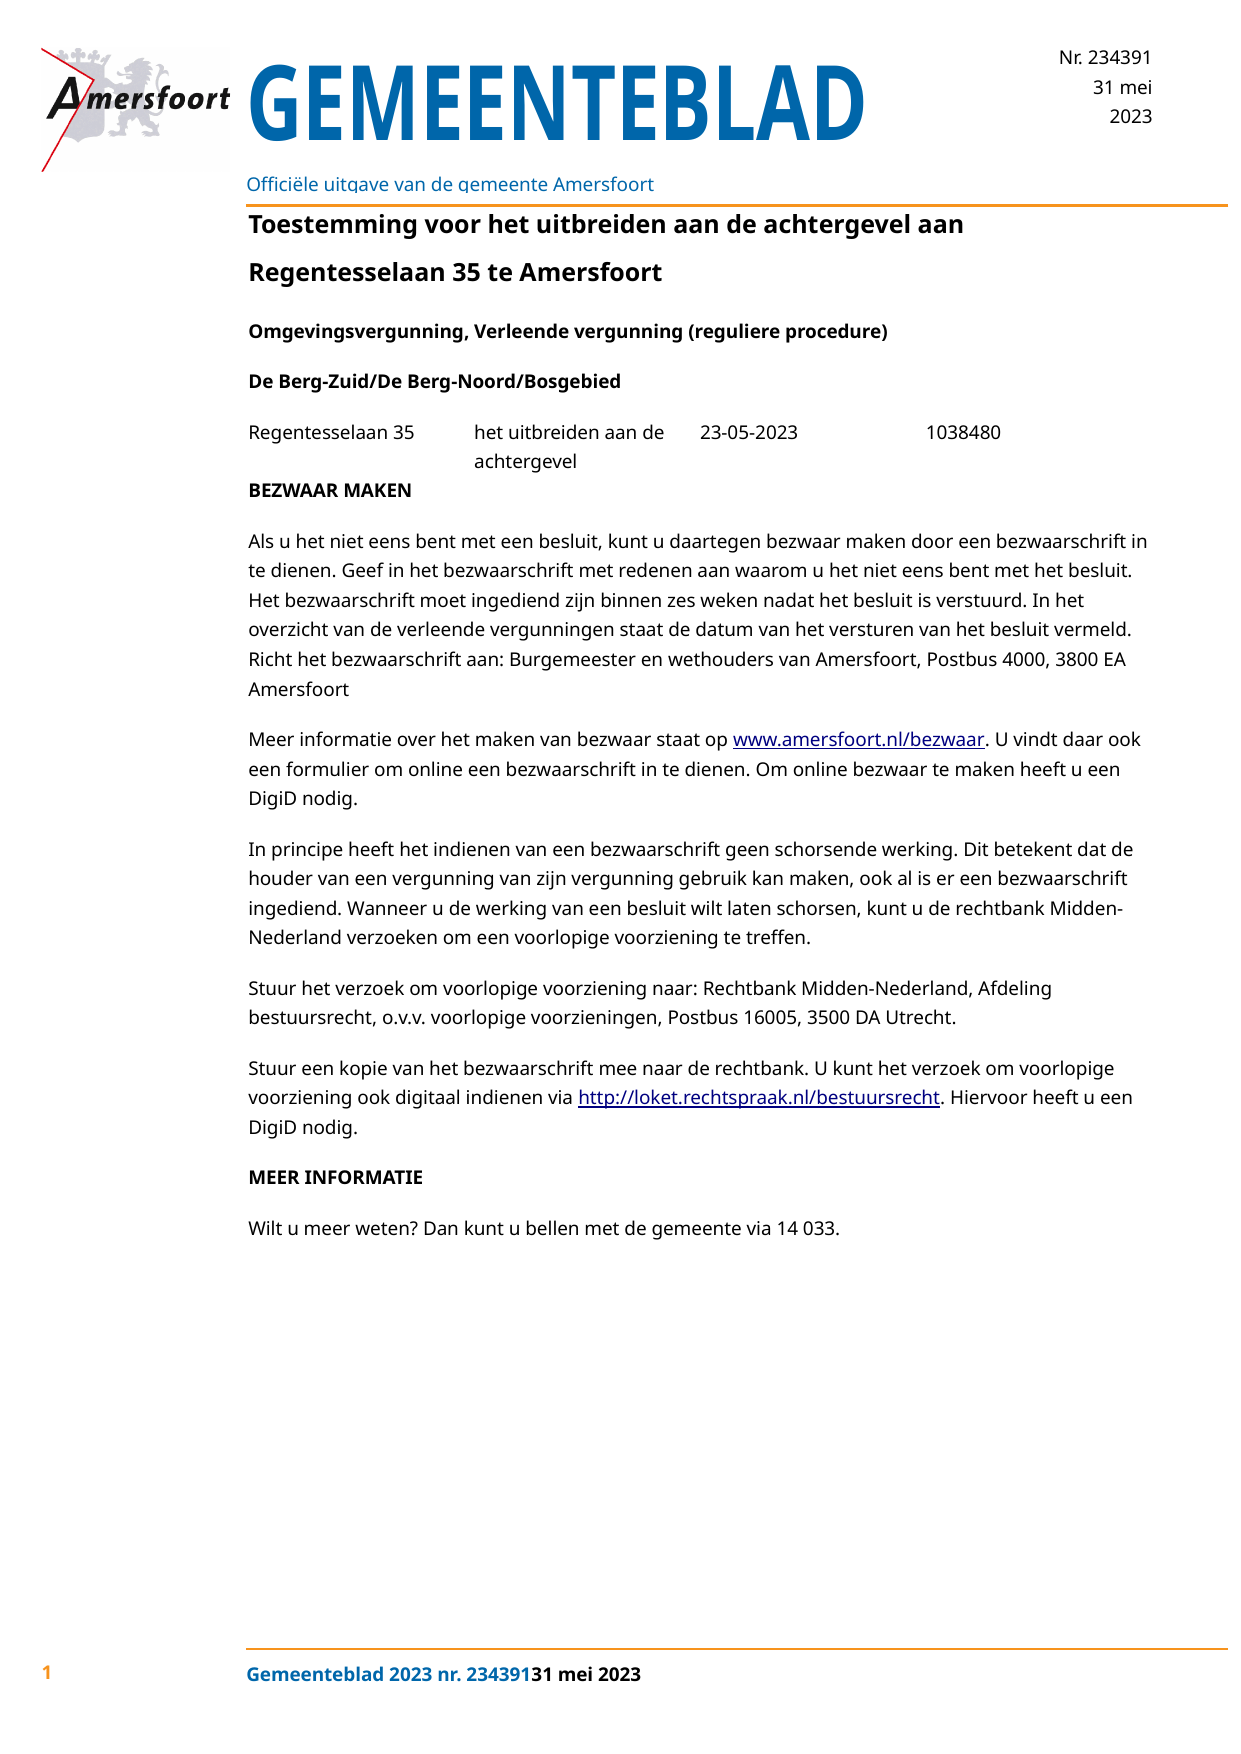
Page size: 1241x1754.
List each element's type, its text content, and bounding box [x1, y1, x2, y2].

text Toestemming voor het uitbreiden aan de achtergevel aan Regentesselaan 35 te Amersfoort [248, 207, 1152, 288]
text De Berg-Zuid/De Berg-Noord/Bosgebied [248, 368, 1152, 394]
table_header 23-05-2023 [700, 419, 926, 474]
text Wilt u meer weten? Dan kunt u bellen met de gemeente via 14 033. [248, 1215, 1152, 1241]
picture [41, 47, 231, 172]
text BEZWAAR MAKEN [248, 477, 1152, 503]
text Als u het niet eens bent met een besluit, kunt u daartegen bezwaar maken door een bezwaarschrift in te dienen. Geef in het bezwaarschrift met redenen aan waarom u het niet eens bent met het besluit. Het bezwaarschrift moet ingediend zijn binnen zes weken nadat het besluit is verstuurd. In het overzicht van de verleende vergunningen staat de datum van het versturen van het besluit vermeld. Richt het bezwaarschrift aan: Burgemeester en wethouders van Amersfoort, Postbus 4000, 3800 EA Amersfoort [248, 528, 1152, 701]
text Stuur een kopie van het bezwaarschrift mee naar de rechtbank. U kunt het verzoek om voorlopige voorziening ook digitaal indienen via http://loket.rechtspraak.nl/bestuursrecht. Hiervoor heeft u een DigiD nodig. [248, 1055, 1152, 1140]
text Omgevingsvergunning, Verleende vergunning (reguliere procedure) [248, 318, 1152, 344]
text MEER INFORMATIE [248, 1164, 1152, 1190]
text In principe heeft het indienen van een bezwaarschrift geen schorsende werking. Dit betekent dat de houder van een vergunning van zijn vergunning gebruik kan maken, ook al is er een bezwaarschrift ingediend. Wanneer u de werking van een besluit wilt laten schorsen, kunt u de rechtbank Midden-Nederland verzoeken om een voorlopige voorziening te treffen. [248, 836, 1152, 950]
text Stuur het verzoek om voorlopige voorziening naar: Rechtbank Midden-Nederland, Afdeling bestuursrecht, o.v.v. voorlopige voorzieningen, Postbus 16005, 3500 DA Utrecht. [248, 975, 1152, 1030]
table_header het uitbreiden aan de achtergevel [474, 419, 700, 474]
text Meer informatie over het maken van bezwaar staat op www.amersfoort.nl/bezwaar. U vindt daar ook een formulier om online een bezwaarschrift in te dienen. Om online bezwaar te maken heeft u een DigiD nodig. [248, 726, 1152, 811]
table_header Regentesselaan 35 [248, 419, 474, 474]
table_header 1038480 [926, 419, 1152, 474]
